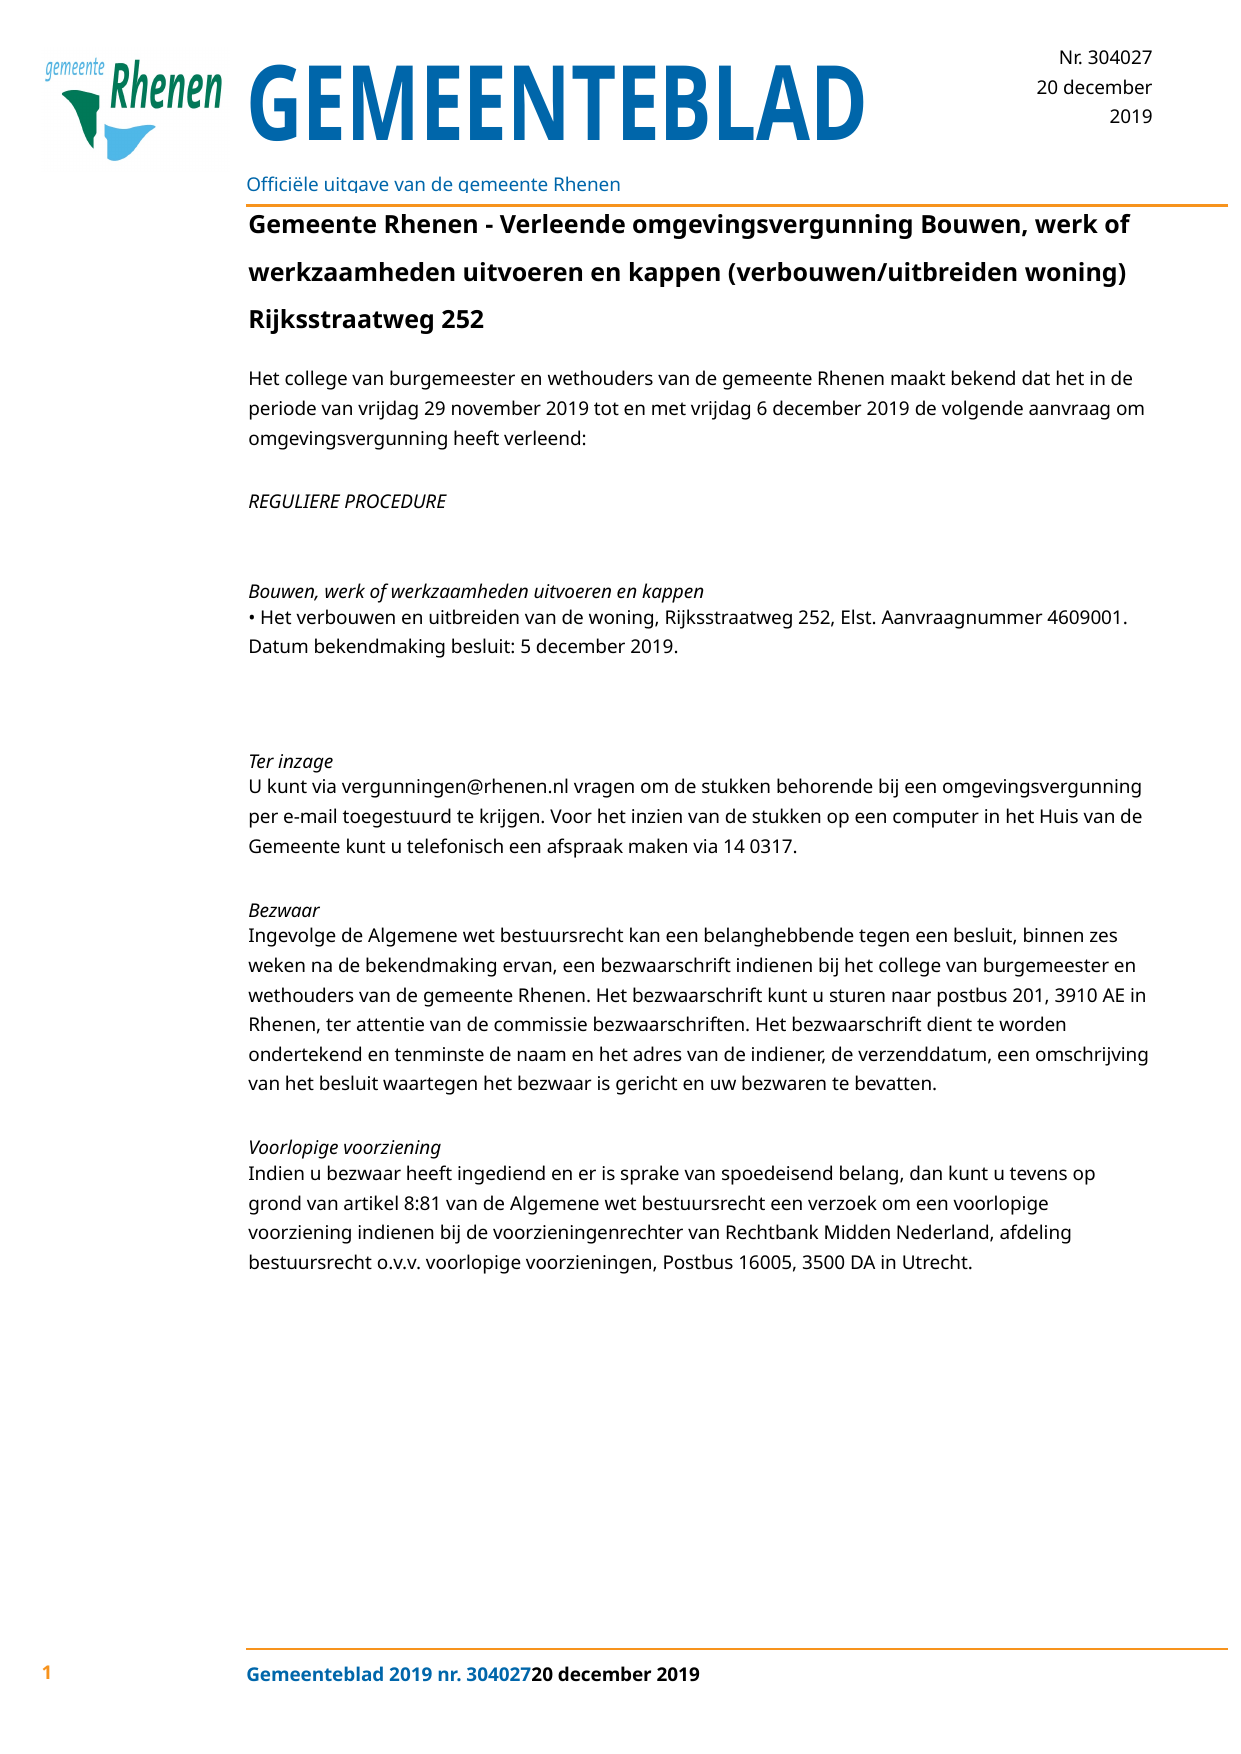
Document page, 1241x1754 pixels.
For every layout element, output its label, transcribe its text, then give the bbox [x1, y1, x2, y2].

text Ter inzage [248, 748, 1152, 774]
text Gemeente Rhenen - Verleende omgevingsvergunning Bouwen, werk of werkzaamheden uitvoeren en kappen (verbouwen/uitbreiden woning) Rijksstraatweg 252 [248, 207, 1152, 336]
picture [41, 47, 231, 172]
text REGULIERE PROCEDURE [248, 489, 1152, 514]
text Ingevolge de Algemene wet bestuursrecht kan een belanghebbende tegen een besluit, binnen zes weken na de bekendmaking ervan, een bezwaarschrift indienen bij het college van burgemeester en wethouders van de gemeente Rhenen. Het bezwaarschrift kunt u sturen naar postbus 201, 3910 AE in Rhenen, ter attentie van de commissie bezwaarschriften. Het bezwaarschrift dient te worden ondertekend en tenminste de naam en het adres van de indiener, de verzenddatum, een omschrijving van het besluit waartegen het bezwaar is gericht en uw bezwaren te bevatten. [248, 923, 1152, 1096]
text Bezwaar [248, 897, 1152, 923]
text Indien u bezwaar heeft ingediend en er is sprake van spoedeisend belang, dan kunt u tevens op grond van artikel 8:81 van de Algemene wet bestuursrecht een verzoek om een voorlopige voorziening indienen bij de voorzieningenrechter van Rechtbank Midden Nederland, afdeling bestuursrecht o.v.v. voorlopige voorzieningen, Postbus 16005, 3500 DA in Utrecht. [248, 1160, 1152, 1275]
text Het college van burgemeester en wethouders van de gemeente Rhenen maakt bekend dat het in de periode van vrijdag 29 november 2019 tot en met vrijdag 6 december 2019 de volgende aanvraag om omgevingsvergunning heeft verleend: [248, 366, 1152, 450]
text Voorlopige voorziening [248, 1134, 1152, 1160]
text • Het verbouwen en uitbreiden van de woning, Rijksstraatweg 252, Elst. Aanvraagnummer 4609001. Datum bekendmaking besluit: 5 december 2019. [248, 604, 1152, 659]
text Bouwen, werk of werkzaamheden uitvoeren en kappen [248, 578, 1152, 604]
text U kunt via vergunningen@rhenen.nl vragen om de stukken behorende bij een omgevingsvergunning per e-mail toegestuurd te krijgen. Voor het inzien van de stukken op een computer in het Huis van de Gemeente kunt u telefonisch een afspraak maken via 14 0317. [248, 774, 1152, 859]
